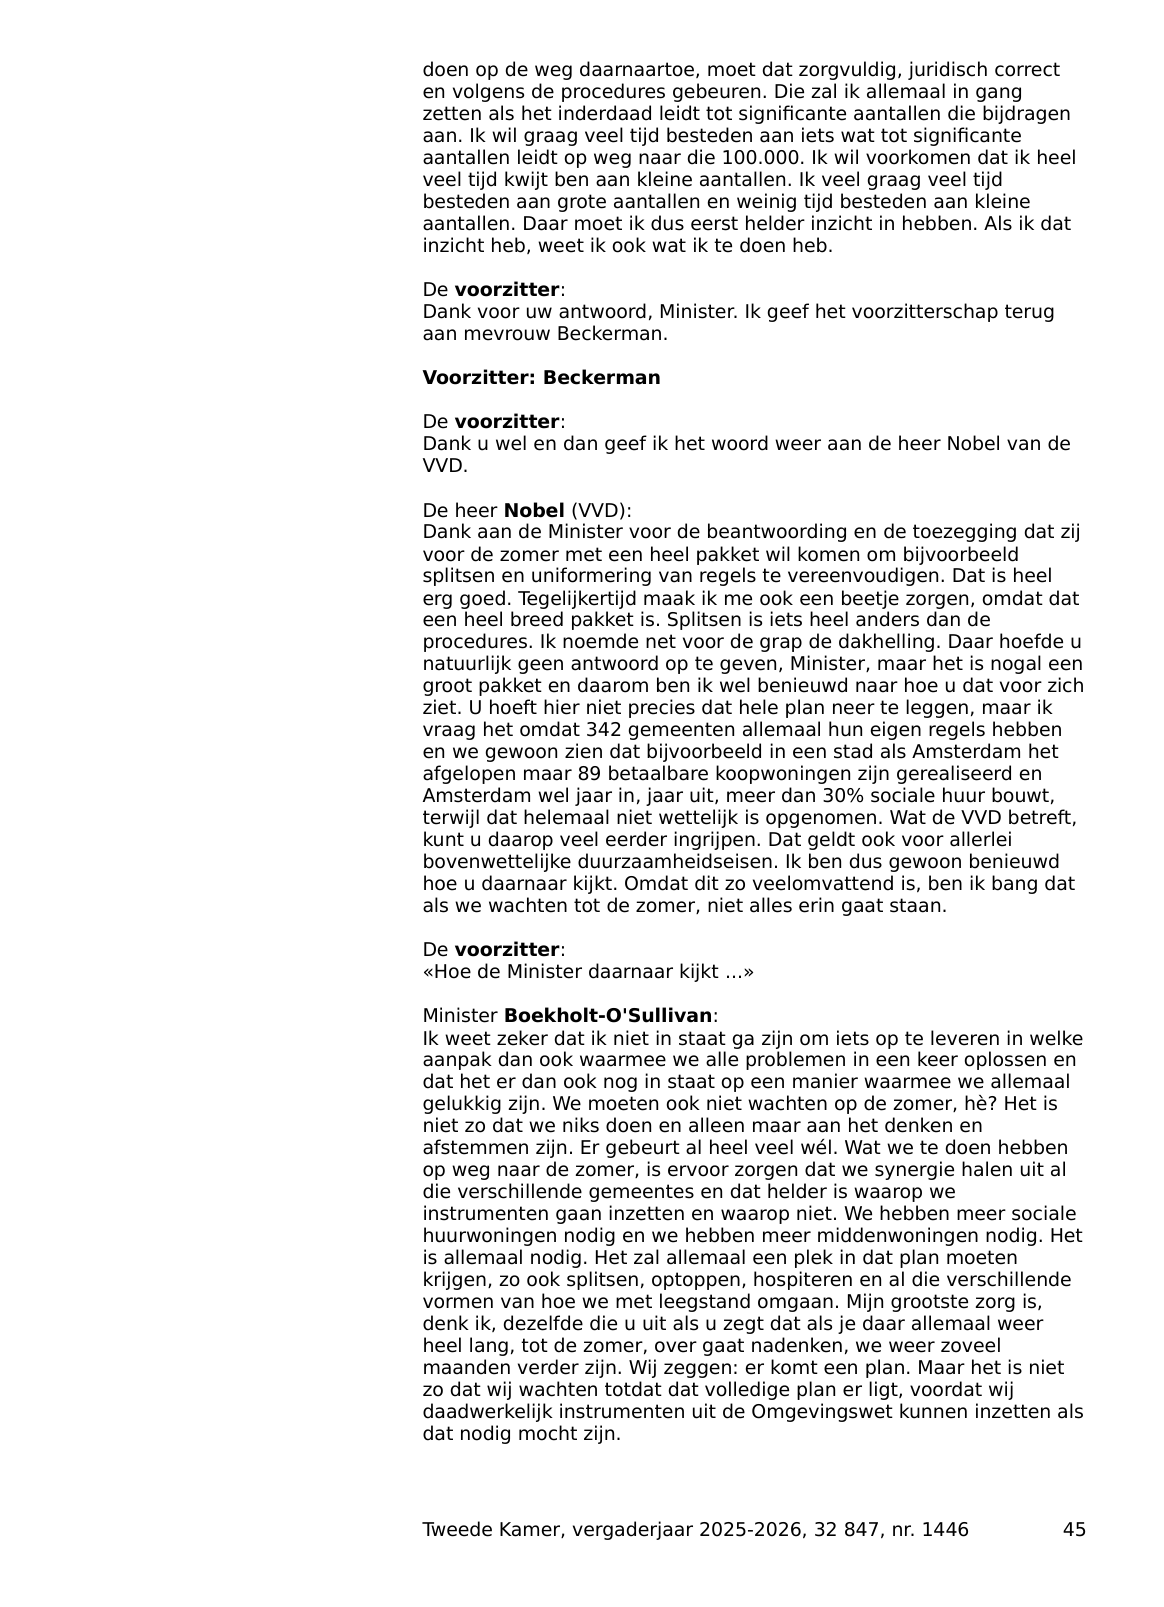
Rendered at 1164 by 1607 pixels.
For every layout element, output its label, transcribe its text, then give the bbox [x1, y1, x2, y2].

text Dank u wel en dan geef ik het woord weer aan de heer Nobel van de VVD. [422, 433, 1087, 477]
text De voorzitter: [422, 411, 1087, 433]
text Minister Boekholt-O'Sullivan: [422, 1005, 1087, 1027]
text «Hoe de Minister daarnaar kijkt ...» [422, 961, 1087, 983]
text doen op de weg daarnaartoe, moet dat zorgvuldig, juridisch correct en volgens de procedures gebeuren. Die zal ik allemaal in gang zetten als het inderdaad leidt tot significante aantallen die bijdragen aan. Ik wil graag veel tijd besteden aan iets wat tot significante aantallen leidt op weg naar die 100.000. Ik wil voorkomen dat ik heel veel tijd kwijt ben aan kleine aantallen. Ik veel graag veel tijd besteden aan grote aantallen en weinig tijd besteden aan kleine aantallen. Daar moet ik dus eerst helder inzicht in hebben. Als ik dat inzicht heb, weet ik ook wat ik te doen heb. [422, 59, 1087, 257]
text Dank voor uw antwoord, Minister. Ik geef het voorzitterschap terug aan mevrouw Beckerman. [422, 301, 1087, 345]
text De heer Nobel (VVD): [422, 499, 1087, 521]
text De voorzitter: [422, 279, 1087, 301]
text Dank aan de Minister voor de beantwoording en de toezegging dat zij voor de zomer met een heel pakket wil komen om bijvoorbeeld splitsen en uniformering van regels te vereenvoudigen. Dat is heel erg goed. Tegelijkertijd maak ik me ook een beetje zorgen, omdat dat een heel breed pakket is. Splitsen is iets heel anders dan de procedures. Ik noemde net voor de grap de dakhelling. Daar hoefde u natuurlijk geen antwoord op te geven, Minister, maar het is nogal een groot pakket en daarom ben ik wel benieuwd naar hoe u dat voor zich ziet. U hoeft hier niet precies dat hele plan neer te leggen, maar ik vraag het omdat 342 gemeenten allemaal hun eigen regels hebben en we gewoon zien dat bijvoorbeeld in een stad als Amsterdam het afgelopen maar 89 betaalbare koopwoningen zijn gerealiseerd en Amsterdam wel jaar in, jaar uit, meer dan 30% sociale huur bouwt, terwijl dat helemaal niet wettelijk is opgenomen. Wat de VVD betreft, kunt u daarop veel eerder ingrijpen. Dat geldt ook voor allerlei bovenwettelijke duurzaamheidseisen. Ik ben dus gewoon benieuwd hoe u daarnaar kijkt. Omdat dit zo veelomvattend is, ben ik bang dat als we wachten tot de zomer, niet alles erin gaat staan. [422, 521, 1087, 917]
text De voorzitter: [422, 939, 1087, 961]
text Ik weet zeker dat ik niet in staat ga zijn om iets op te leveren in welke aanpak dan ook waarmee we alle problemen in een keer oplossen en dat het er dan ook nog in staat op een manier waarmee we allemaal gelukkig zijn. We moeten ook niet wachten op de zomer, hè? Het is niet zo dat we niks doen en alleen maar aan het denken en afstemmen zijn. Er gebeurt al heel veel wél. Wat we te doen hebben op weg naar de zomer, is ervoor zorgen dat we synergie halen uit al die verschillende gemeentes en dat helder is waarop we instrumenten gaan inzetten en waarop niet. We hebben meer sociale huurwoningen nodig en we hebben meer middenwoningen nodig. Het is allemaal nodig. Het zal allemaal een plek in dat plan moeten krijgen, zo ook splitsen, optoppen, hospiteren en al die verschillende vormen van hoe we met leegstand omgaan. Mijn grootste zorg is, denk ik, dezelfde die u uit als u zegt dat als je daar allemaal weer heel lang, tot de zomer, over gaat nadenken, we weer zoveel maanden verder zijn. Wij zeggen: er komt een plan. Maar het is niet zo dat wij wachten totdat dat volledige plan er ligt, voordat wij daadwerkelijk instrumenten uit de Omgevingswet kunnen inzetten als dat nodig mocht zijn. [422, 1027, 1087, 1445]
subtitle Voorzitter: Beckerman [422, 367, 1087, 389]
